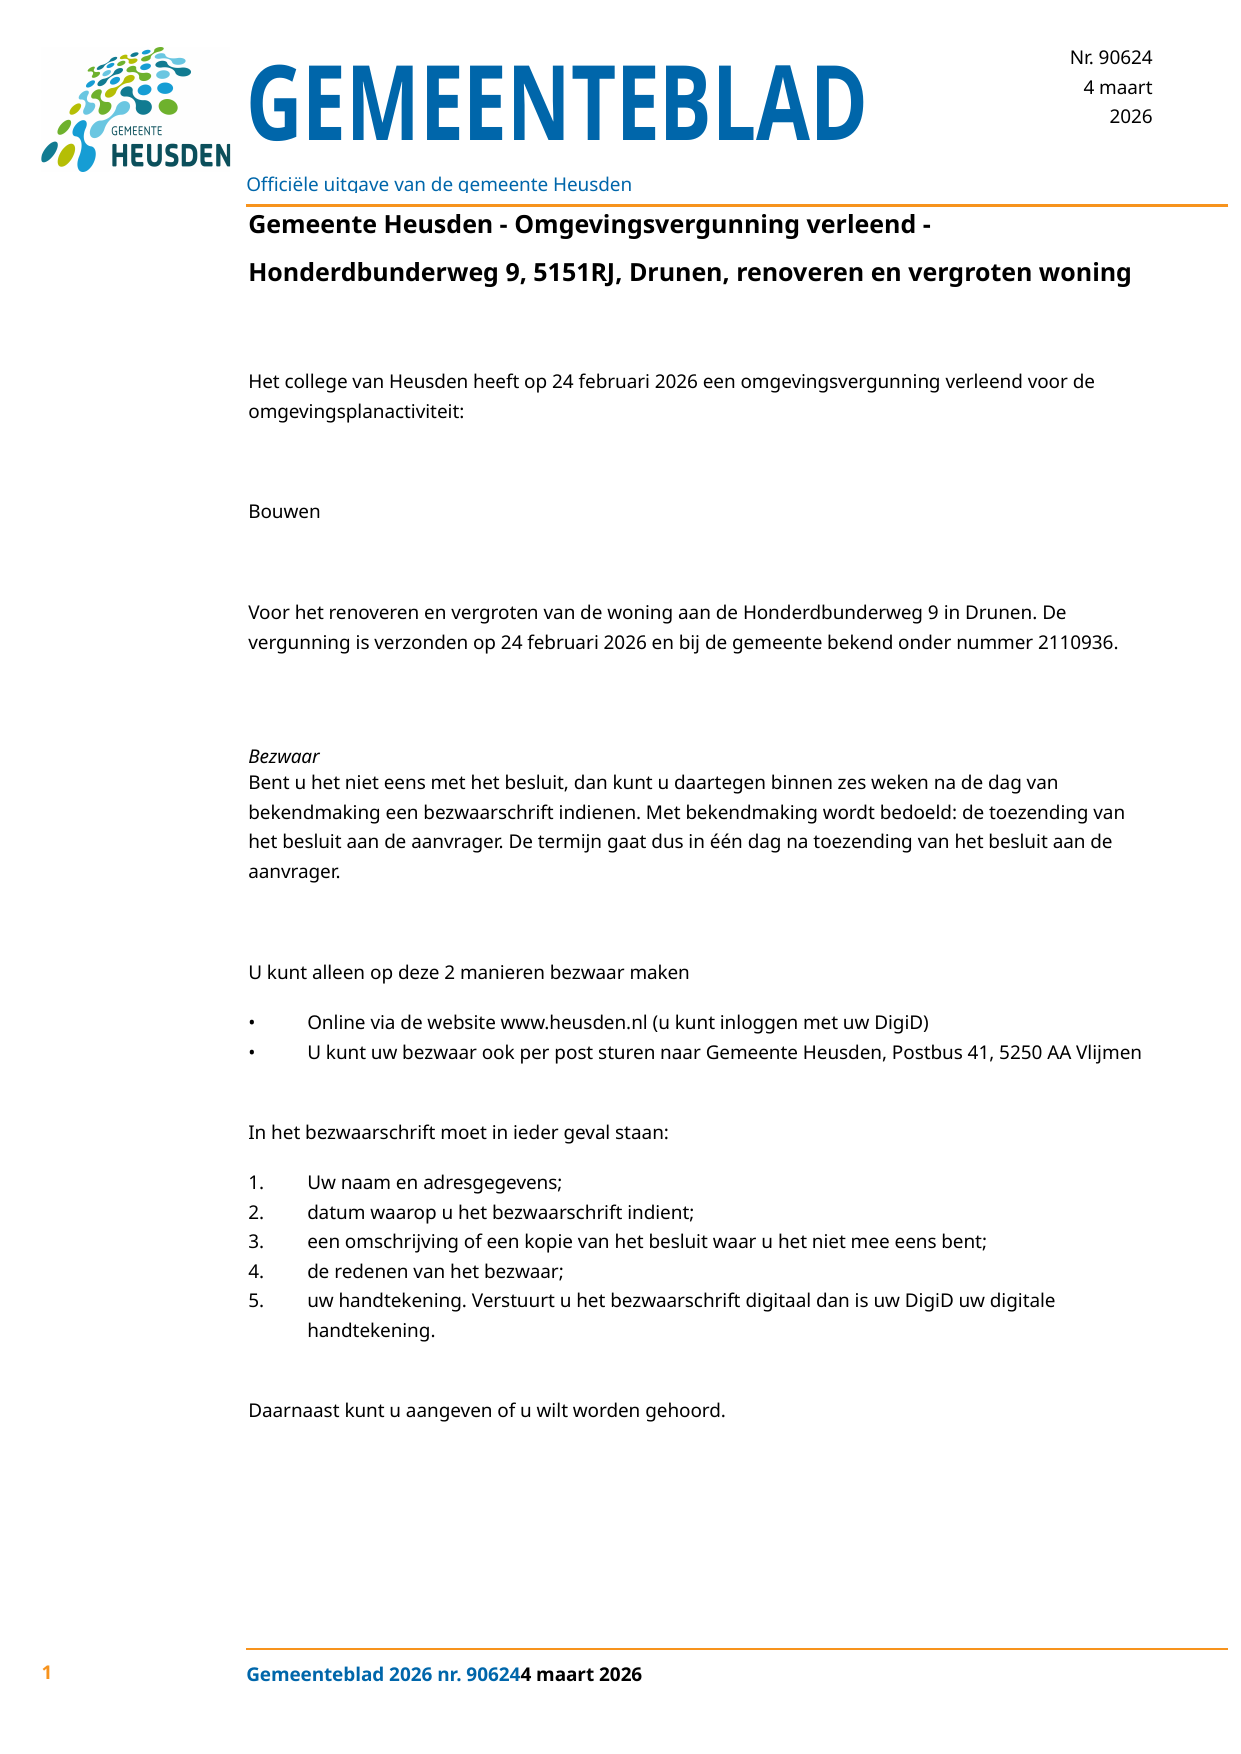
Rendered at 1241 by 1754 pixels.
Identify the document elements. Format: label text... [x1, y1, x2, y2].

list uw handtekening. Verstuurt u het bezwaarschrift digitaal dan is uw DigiD uw digitale handtekening. [248, 1288, 1152, 1343]
text U kunt alleen op deze 2 manieren bezwaar maken [248, 959, 1152, 984]
text Gemeente Heusden - Omgevingsvergunning verleend - Honderdbunderweg 9, 5151RJ, Drunen, renoveren en vergroten woning [248, 207, 1152, 288]
list Online via de website www.heusden.nl (u kunt inloggen met uw DigiD) [248, 1009, 1152, 1035]
text Bezwaar [248, 743, 1152, 769]
text Bent u het niet eens met het besluit, dan kunt u daartegen binnen zes weken na de dag van bekendmaking een bezwaarschrift indienen. Met bekendmaking wordt bedoeld: de toezending van het besluit aan de aanvrager. De termijn gaat dus in één dag na toezending van het besluit aan de aanvrager. [248, 769, 1152, 884]
text Daarnaast kunt u aangeven of u wilt worden gehoord. [248, 1397, 1152, 1423]
list de redenen van het bezwaar; [248, 1258, 1152, 1284]
text Voor het renoveren en vergroten van de woning aan de Honderdbunderweg 9 in Drunen. De vergunning is verzonden op 24 februari 2026 en bij de gemeente bekend onder nummer 2110936. [248, 599, 1152, 655]
list een omschrijving of een kopie van het besluit waar u het niet mee eens bent; [248, 1228, 1152, 1254]
picture [41, 47, 231, 172]
text Het college van Heusden heeft op 24 februari 2026 een omgevingsvergunning verleend voor de omgevingsplanactiviteit: [248, 368, 1152, 424]
text Bouwen [248, 499, 1152, 524]
list datum waarop u het bezwaarschrift indient; [248, 1199, 1152, 1224]
list U kunt uw bezwaar ook per post sturen naar Gemeente Heusden, Postbus 41, 5250 AA Vlijmen [248, 1039, 1152, 1064]
text In het bezwaarschrift moet in ieder geval staan: [248, 1119, 1152, 1144]
list Uw naam en adresgegevens; [248, 1169, 1152, 1195]
